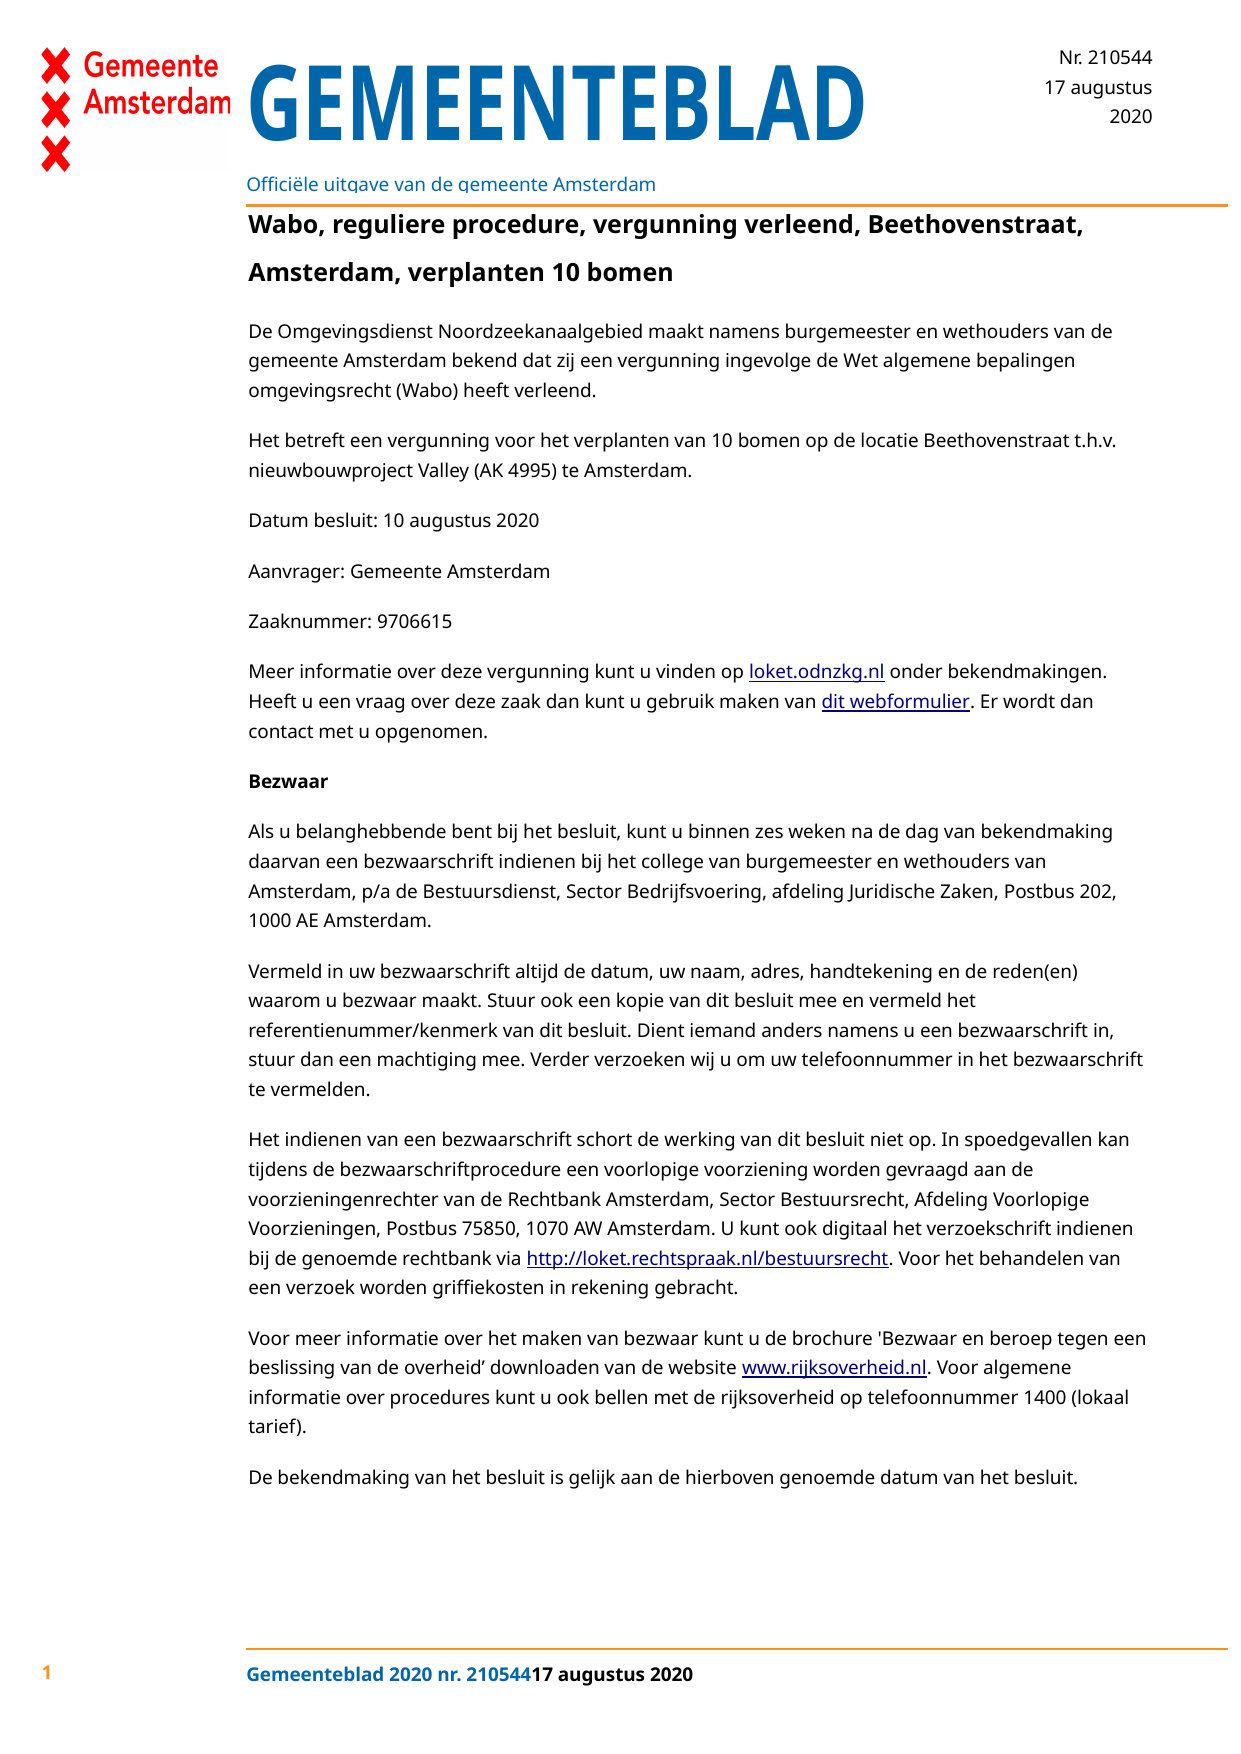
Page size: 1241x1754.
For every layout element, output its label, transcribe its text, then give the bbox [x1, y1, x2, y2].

text Meer informatie over deze vergunning kunt u vinden op loket.odnzkg.nl onder bekendmakingen. Heeft u een vraag over deze zaak dan kunt u gebruik maken van dit webformulier. Er wordt dan contact met u opgenomen. [248, 659, 1152, 744]
text Vermeld in uw bezwaarschrift altijd de datum, uw naam, adres, handtekening en de reden(en) waarom u bezwaar maakt. Stuur ook een kopie van dit besluit mee en vermeld het referentienummer/kenmerk van dit besluit. Dient iemand anders namens u een bezwaarschrift in, stuur dan een machtiging mee. Verder verzoeken wij u om uw telefoonnummer in het bezwaarschrift te vermelden. [248, 958, 1152, 1102]
text Het betreft een vergunning voor het verplanten van 10 bomen op de locatie Beethovenstraat t.h.v. nieuwbouwproject Valley (AK 4995) te Amsterdam. [248, 427, 1152, 483]
text Aanvrager: Gemeente Amsterdam [248, 558, 1152, 584]
text Het indienen van een bezwaarschrift schort de werking van dit besluit niet op. In spoedgevallen kan tijdens de bezwaarschriftprocedure een voorlopige voorziening worden gevraagd aan de voorzieningenrechter van de Rechtbank Amsterdam, Sector Bestuursrecht, Afdeling Voorlopige Voorzieningen, Postbus 75850, 1070 AW Amsterdam. U kunt ook digitaal het verzoekschrift indienen bij de genoemde rechtbank via http://loket.rechtspraak.nl/bestuursrecht. Voor het behandelen van een verzoek worden griffiekosten in rekening gebracht. [248, 1127, 1152, 1300]
text Voor meer informatie over het maken van bezwaar kunt u de brochure 'Bezwaar en beroep tegen een beslissing van de overheid’ downloaden van de website www.rijksoverheid.nl. Voor algemene informatie over procedures kunt u ook bellen met de rijksoverheid op telefoonnummer 1400 (lokaal tarief). [248, 1325, 1152, 1439]
text De Omgevingsdienst Noordzeekanaalgebied maakt namens burgemeester en wethouders van de gemeente Amsterdam bekend dat zij een vergunning ingevolge de Wet algemene bepalingen omgevingsrecht (Wabo) heeft verleend. [248, 318, 1152, 403]
text Als u belanghebbende bent bij het besluit, kunt u binnen zes weken na de dag van bekendmaking daarvan een bezwaarschrift indienen bij het college van burgemeester en wethouders van Amsterdam, p/a de Bestuursdienst, Sector Bedrijfsvoering, afdeling Juridische Zaken, Postbus 202, 1000 AE Amsterdam. [248, 819, 1152, 933]
text De bekendmaking van het besluit is gelijk aan de hierboven genoemde datum van het besluit. [248, 1464, 1152, 1490]
text Zaaknummer: 9706615 [248, 608, 1152, 634]
text Bezwaar [248, 768, 1152, 794]
text Wabo, reguliere procedure, vergunning verleend, Beethovenstraat, Amsterdam, verplanten 10 bomen [248, 207, 1152, 288]
picture [41, 47, 231, 172]
text Datum besluit: 10 augustus 2020 [248, 507, 1152, 533]
